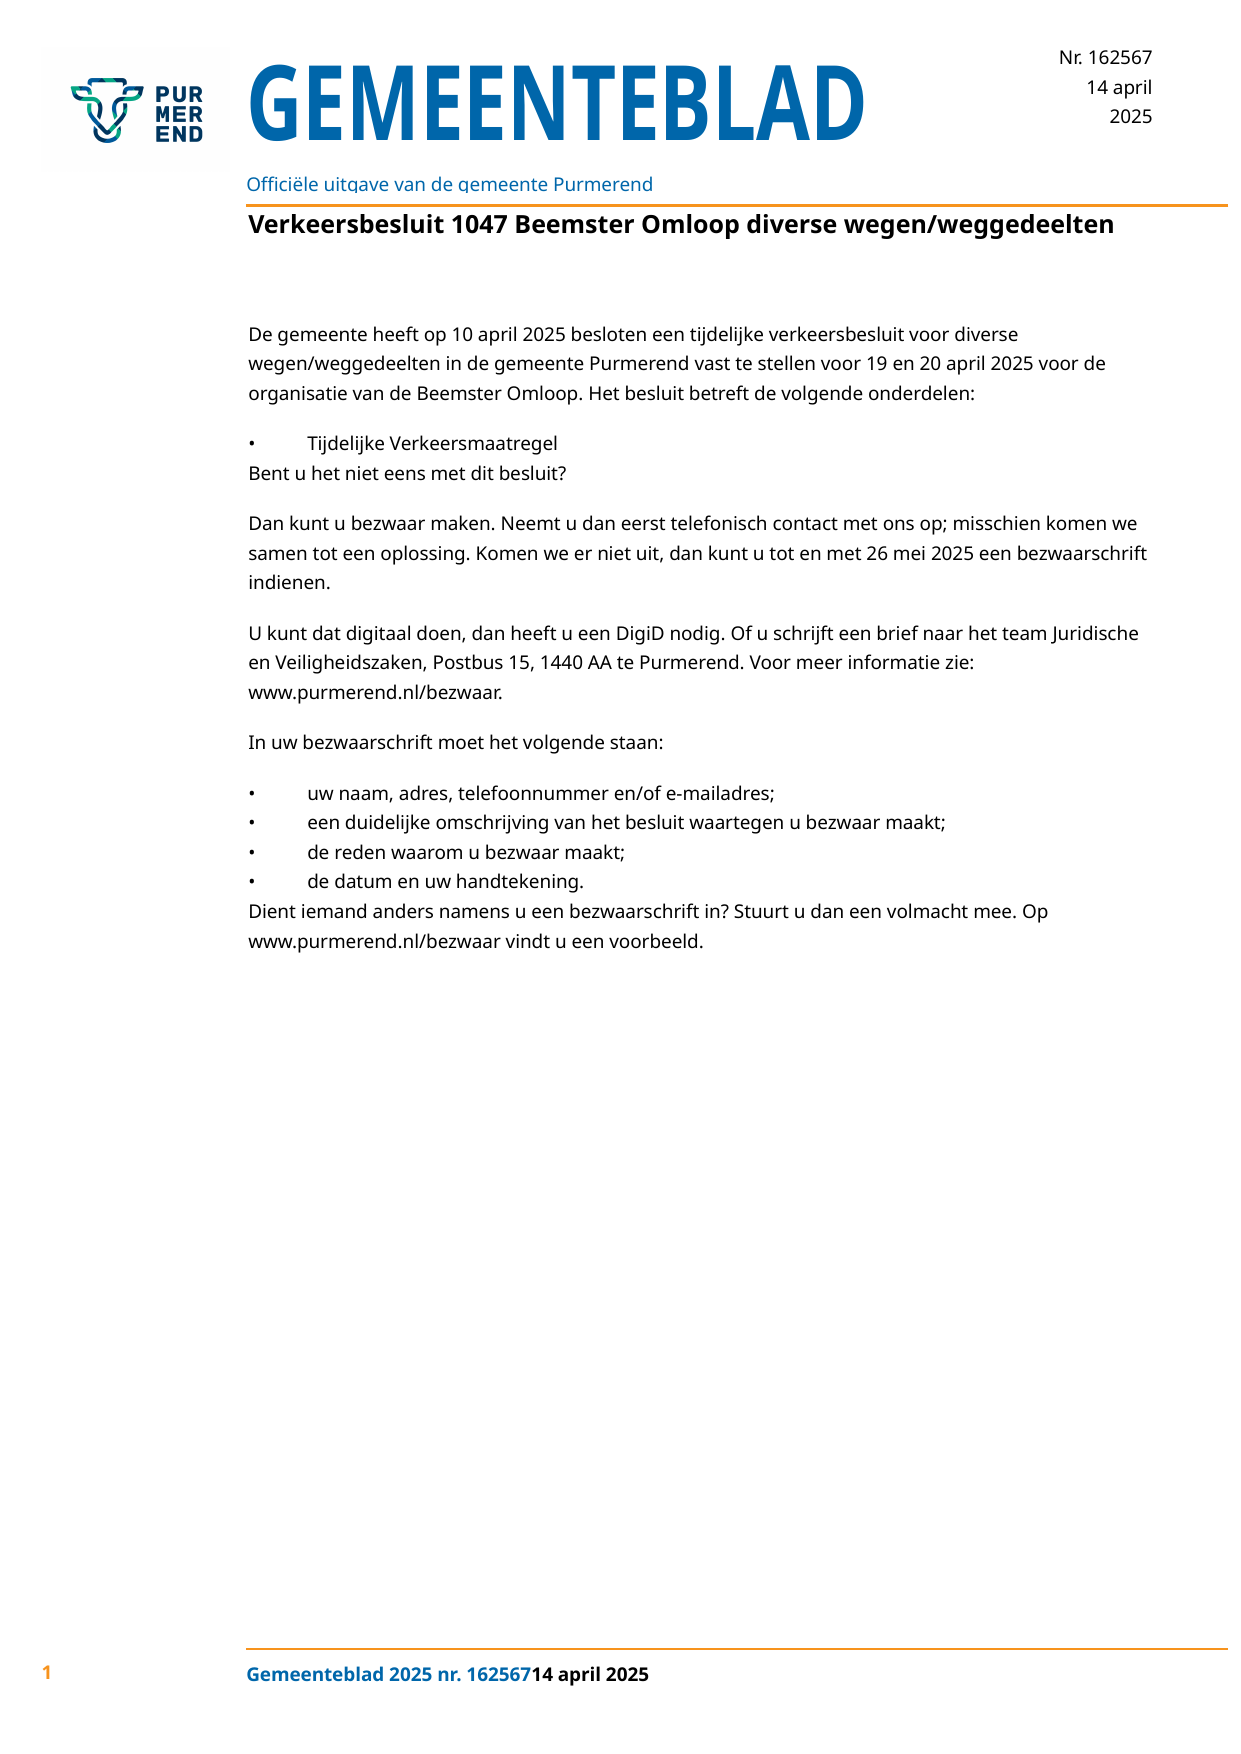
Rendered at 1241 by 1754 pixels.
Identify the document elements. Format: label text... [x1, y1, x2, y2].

text Dan kunt u bezwaar maken. Neemt u dan eerst telefonisch contact met ons op; misschien komen we samen tot een oplossing. Komen we er niet uit, dan kunt u tot en met 26 mei 2025 een bezwaarschrift indienen. [248, 510, 1152, 595]
list de datum en uw handtekening. [248, 869, 1152, 894]
picture [41, 47, 231, 172]
text U kunt dat digitaal doen, dan heeft u een DigiD nodig. Of u schrijft een brief naar het team Juridische en Veiligheidszaken, Postbus 15, 1440 AA te Purmerend. Voor meer informatie zie: www.purmerend.nl/bezwaar. [248, 620, 1152, 705]
list de reden waarom u bezwaar maakt; [248, 839, 1152, 865]
text Verkeersbesluit 1047 Beemster Omloop diverse wegen/weggedeelten [248, 207, 1152, 241]
text In uw bezwaarschrift moet het volgende staan: [248, 729, 1152, 755]
text Dient iemand anders namens u een bezwaarschrift in? Stuurt u dan een volmacht mee. Op www.purmerend.nl/bezwaar vindt u een voorbeeld. [248, 898, 1152, 953]
text Bent u het niet eens met dit besluit? [248, 460, 1152, 486]
list een duidelijke omschrijving van het besluit waartegen u bezwaar maakt; [248, 809, 1152, 835]
list uw naam, adres, telefoonnummer en/of e-mailadres; [248, 780, 1152, 806]
list Tijdelijke Verkeersmaatregel [248, 430, 1152, 456]
text De gemeente heeft op 10 april 2025 besloten een tijdelijke verkeersbesluit voor diverse wegen/weggedeelten in de gemeente Purmerend vast te stellen voor 19 en 20 april 2025 voor de organisatie van de Beemster Omloop. Het besluit betreft de volgende onderdelen: [248, 321, 1152, 406]
